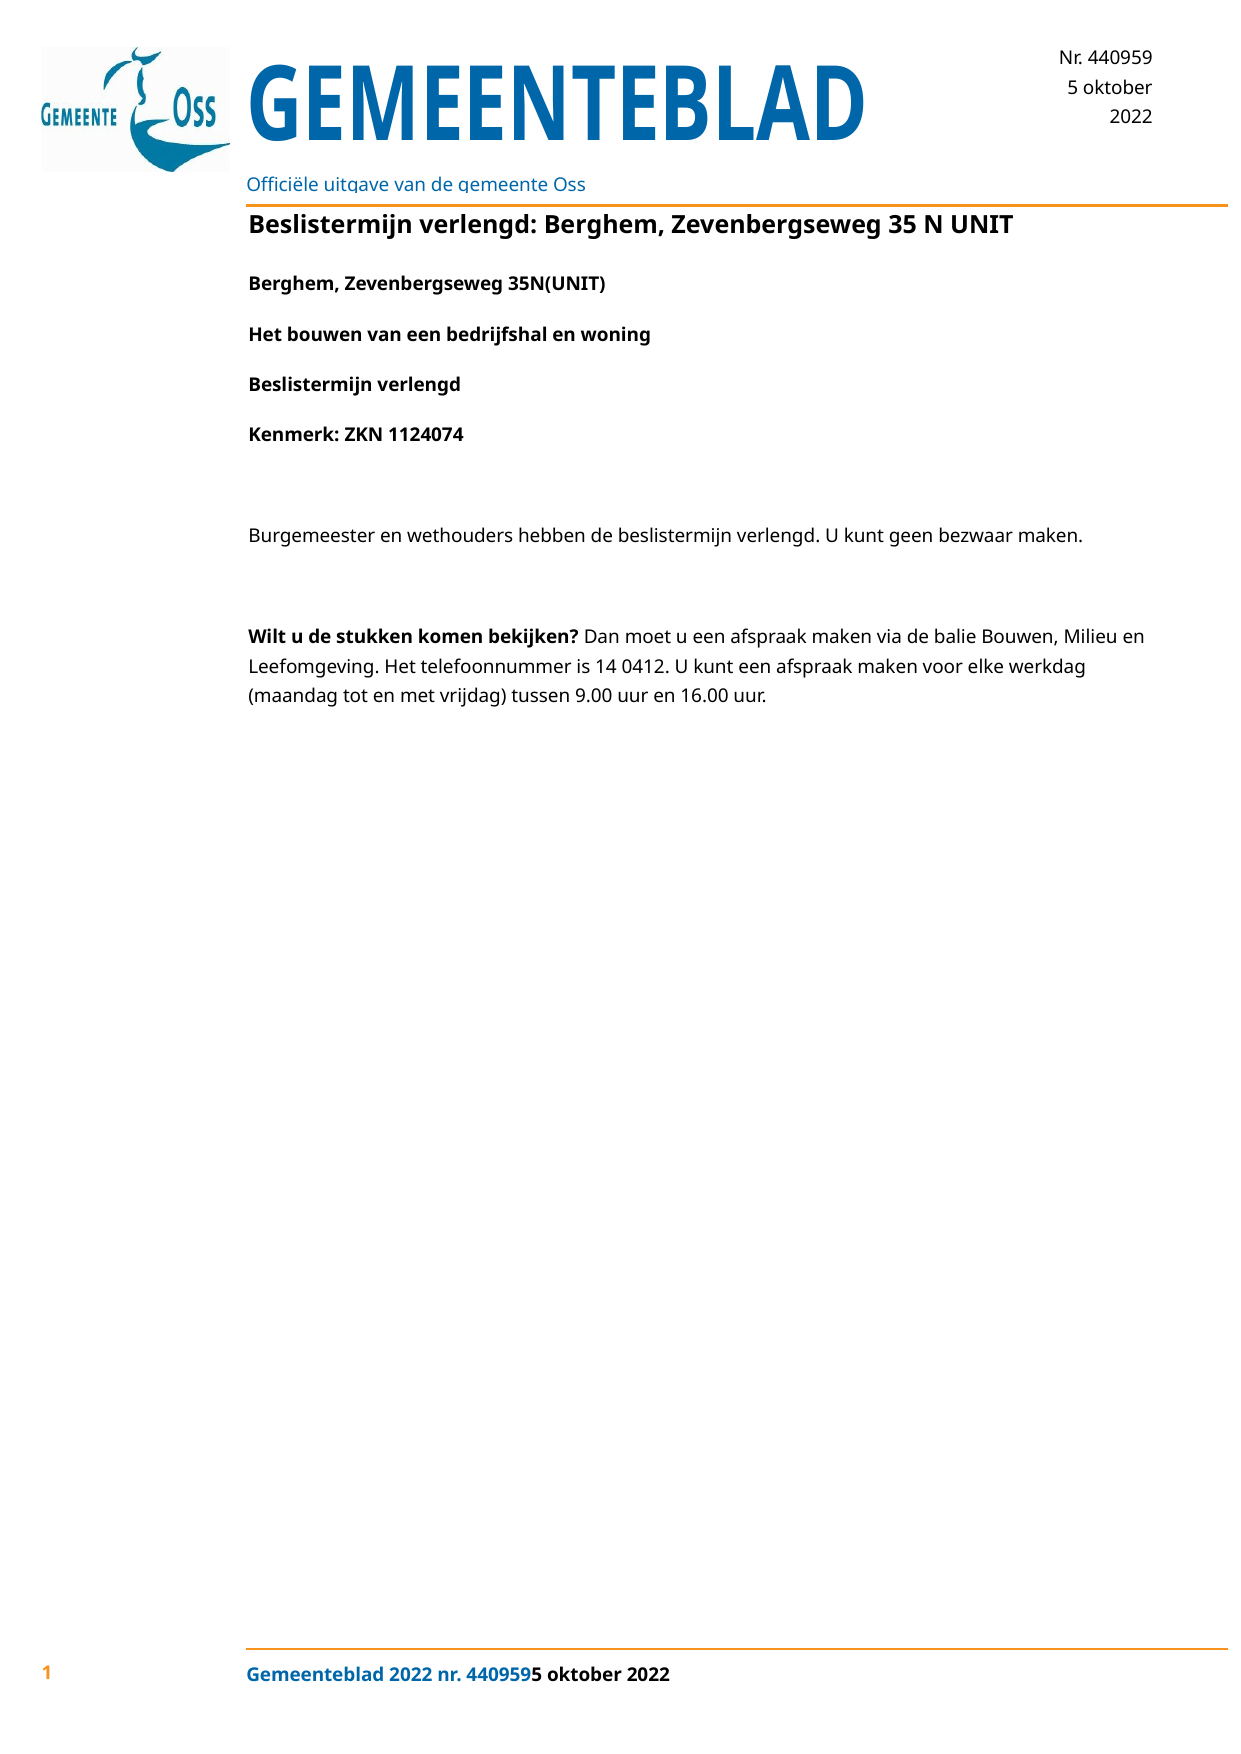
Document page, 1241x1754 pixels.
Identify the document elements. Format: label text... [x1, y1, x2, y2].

text Kenmerk: ZKN 1124074 [248, 422, 1152, 447]
text Beslistermijn verlengd [248, 371, 1152, 397]
text Het bouwen van een bedrijfshal en woning [248, 321, 1152, 346]
text Burgemeester en wethouders hebben de beslistermijn verlengd. U kunt geen bezwaar maken. [248, 522, 1152, 548]
text Berghem, Zevenbergseweg 35N(UNIT) [248, 270, 1152, 296]
picture [41, 47, 231, 172]
text Wilt u de stukken komen bekijken? Dan moet u een afspraak maken via de balie Bouwen, Milieu en Leefomgeving. Het telefoonnummer is 14 0412. U kunt een afspraak maken voor elke werkdag (maandag tot en met vrijdag) tussen 9.00 uur en 16.00 uur. [248, 623, 1152, 708]
text Beslistermijn verlengd: Berghem, Zevenbergseweg 35 N UNIT [248, 207, 1152, 241]
